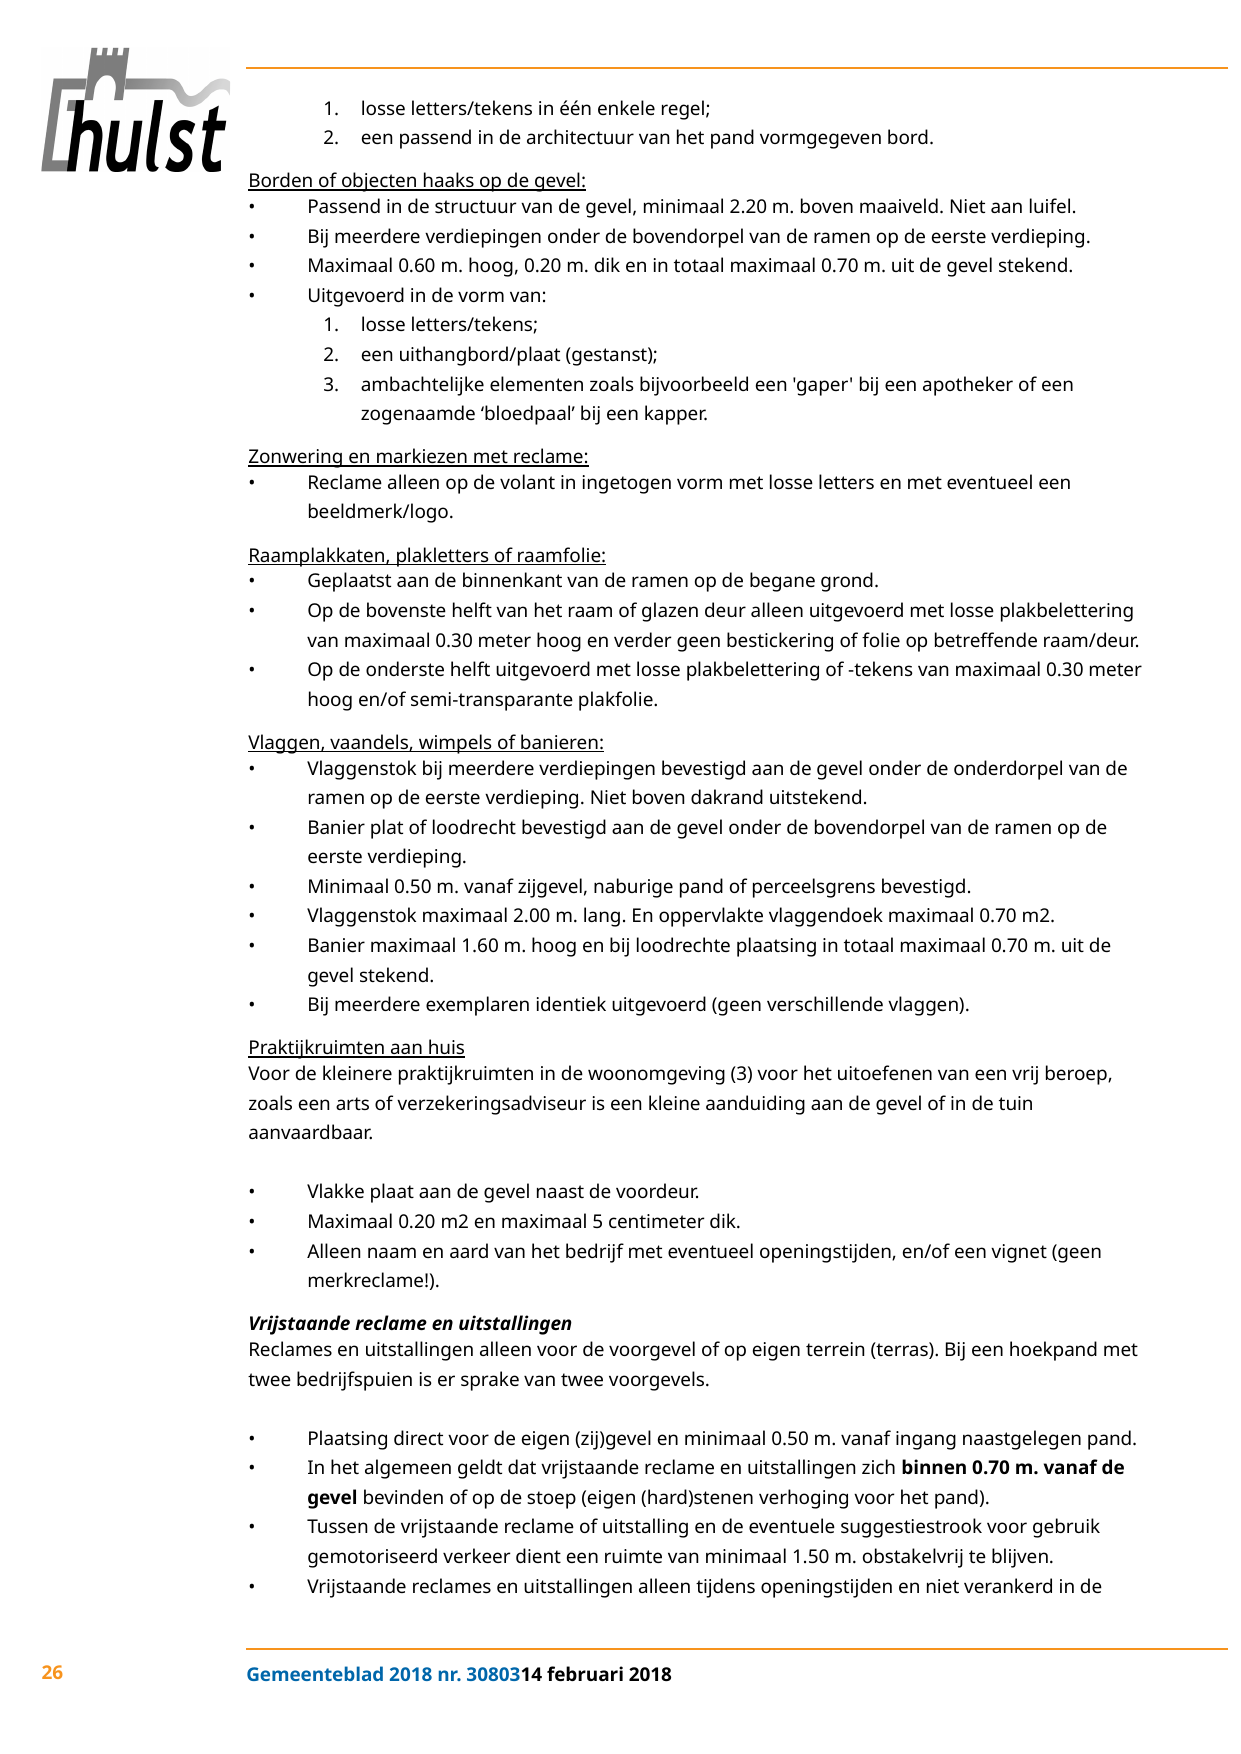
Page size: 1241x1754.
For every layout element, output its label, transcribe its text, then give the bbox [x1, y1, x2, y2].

list Vrijstaande reclames en uitstallingen alleen tijdens openingstijden en niet verankerd in de [248, 1573, 1152, 1599]
list losse letters/tekens; [323, 312, 1152, 337]
text Vrijstaande reclame en uitstallingen [248, 1311, 1152, 1336]
list Reclame alleen op de volant in ingetogen vorm met losse letters en met eventueel een beeldmerk/logo. [248, 469, 1152, 524]
list Alleen naam en aard van het bedrijf met eventueel openingstijden, en/of een vignet (geen merkreclame!). [248, 1238, 1152, 1293]
list een uithangbord/plaat (gestanst); [323, 341, 1152, 367]
list Passend in de structuur van de gevel, minimaal 2.20 m. boven maaiveld. Niet aan luifel. [248, 193, 1152, 219]
text Raamplakkaten, plakletters of raamfolie: [248, 542, 1152, 568]
text Borden of objecten haaks op de gevel: [248, 167, 1152, 193]
list Banier maximaal 1.60 m. hoog en bij loodrechte plaatsing in totaal maximaal 0.70 m. uit de gevel stekend. [248, 932, 1152, 988]
list Vlaggenstok bij meerdere verdiepingen bevestigd aan de gevel onder de onderdorpel van de ramen op de eerste verdieping. Niet boven dakrand uitstekend. [248, 755, 1152, 810]
list Op de bovenste helft van het raam of glazen deur alleen uitgevoerd met losse plakbelettering van maximaal 0.30 meter hoog en verder geen bestickering of folie op betreffende raam/deur. [248, 597, 1152, 652]
list losse letters/tekens in één enkele regel; [323, 95, 1152, 121]
text Zonwering en markiezen met reclame: [248, 443, 1152, 469]
list Bij meerdere exemplaren identiek uitgevoerd (geen verschillende vlaggen). [248, 991, 1152, 1017]
list Vlakke plaat aan de gevel naast de voordeur. [248, 1179, 1152, 1204]
text Vlaggen, vaandels, wimpels of banieren: [248, 729, 1152, 755]
list Maximaal 0.20 m2 en maximaal 5 centimeter dik. [248, 1208, 1152, 1234]
list Op de onderste helft uitgevoerd met losse plakbelettering of -tekens van maximaal 0.30 meter hoog en/of semi-transparante plakfolie. [248, 656, 1152, 712]
list ambachtelijke elementen zoals bijvoorbeeld een 'gaper' bij een apotheker of een zogenaamde ‘bloedpaal’ bij een kapper. [323, 371, 1152, 426]
list Uitgevoerd in de vorm van: [248, 282, 1152, 308]
list Tussen de vrijstaande reclame of uitstalling en de eventuele suggestiestrook voor gebruik gemotoriseerd verkeer dient een ruimte van minimaal 1.50 m. obstakelvrij te blijven. [248, 1514, 1152, 1569]
list Banier plat of loodrecht bevestigd aan de gevel onder de bovendorpel van de ramen op de eerste verdieping. [248, 814, 1152, 869]
list een passend in de architectuur van het pand vormgegeven bord. [323, 124, 1152, 150]
picture [41, 47, 231, 172]
list In het algemeen geldt dat vrijstaande reclame en uitstallingen zich binnen 0.70 m. vanaf de gevel bevinden of op de stoep (eigen (hard)stenen verhoging voor het pand). [248, 1454, 1152, 1510]
list Plaatsing direct voor de eigen (zij)gevel en minimaal 0.50 m. vanaf ingang naastgelegen pand. [248, 1425, 1152, 1451]
text Reclames en uitstallingen alleen voor de voorgevel of op eigen terrein (terras). Bij een hoekpand met twee bedrijfspuien is er sprake van twee voorgevels. [248, 1336, 1152, 1392]
list Maximaal 0.60 m. hoog, 0.20 m. dik en in totaal maximaal 0.70 m. uit de gevel stekend. [248, 252, 1152, 278]
text Praktijkruimten aan huis [248, 1034, 1152, 1060]
list Vlaggenstok maximaal 2.00 m. lang. En oppervlakte vlaggendoek maximaal 0.70 m2. [248, 903, 1152, 928]
text Voor de kleinere praktijkruimten in de woonomgeving (3) voor het uitoefenen van een vrij beroep, zoals een arts of verzekeringsadviseur is een kleine aanduiding aan de gevel of in de tuin aanvaardbaar. [248, 1060, 1152, 1145]
list Geplaatst aan de binnenkant van de ramen op de begane grond. [248, 568, 1152, 593]
list Bij meerdere verdiepingen onder de bovendorpel van de ramen op de eerste verdieping. [248, 223, 1152, 248]
list Minimaal 0.50 m. vanaf zijgevel, naburige pand of perceelsgrens bevestigd. [248, 873, 1152, 899]
